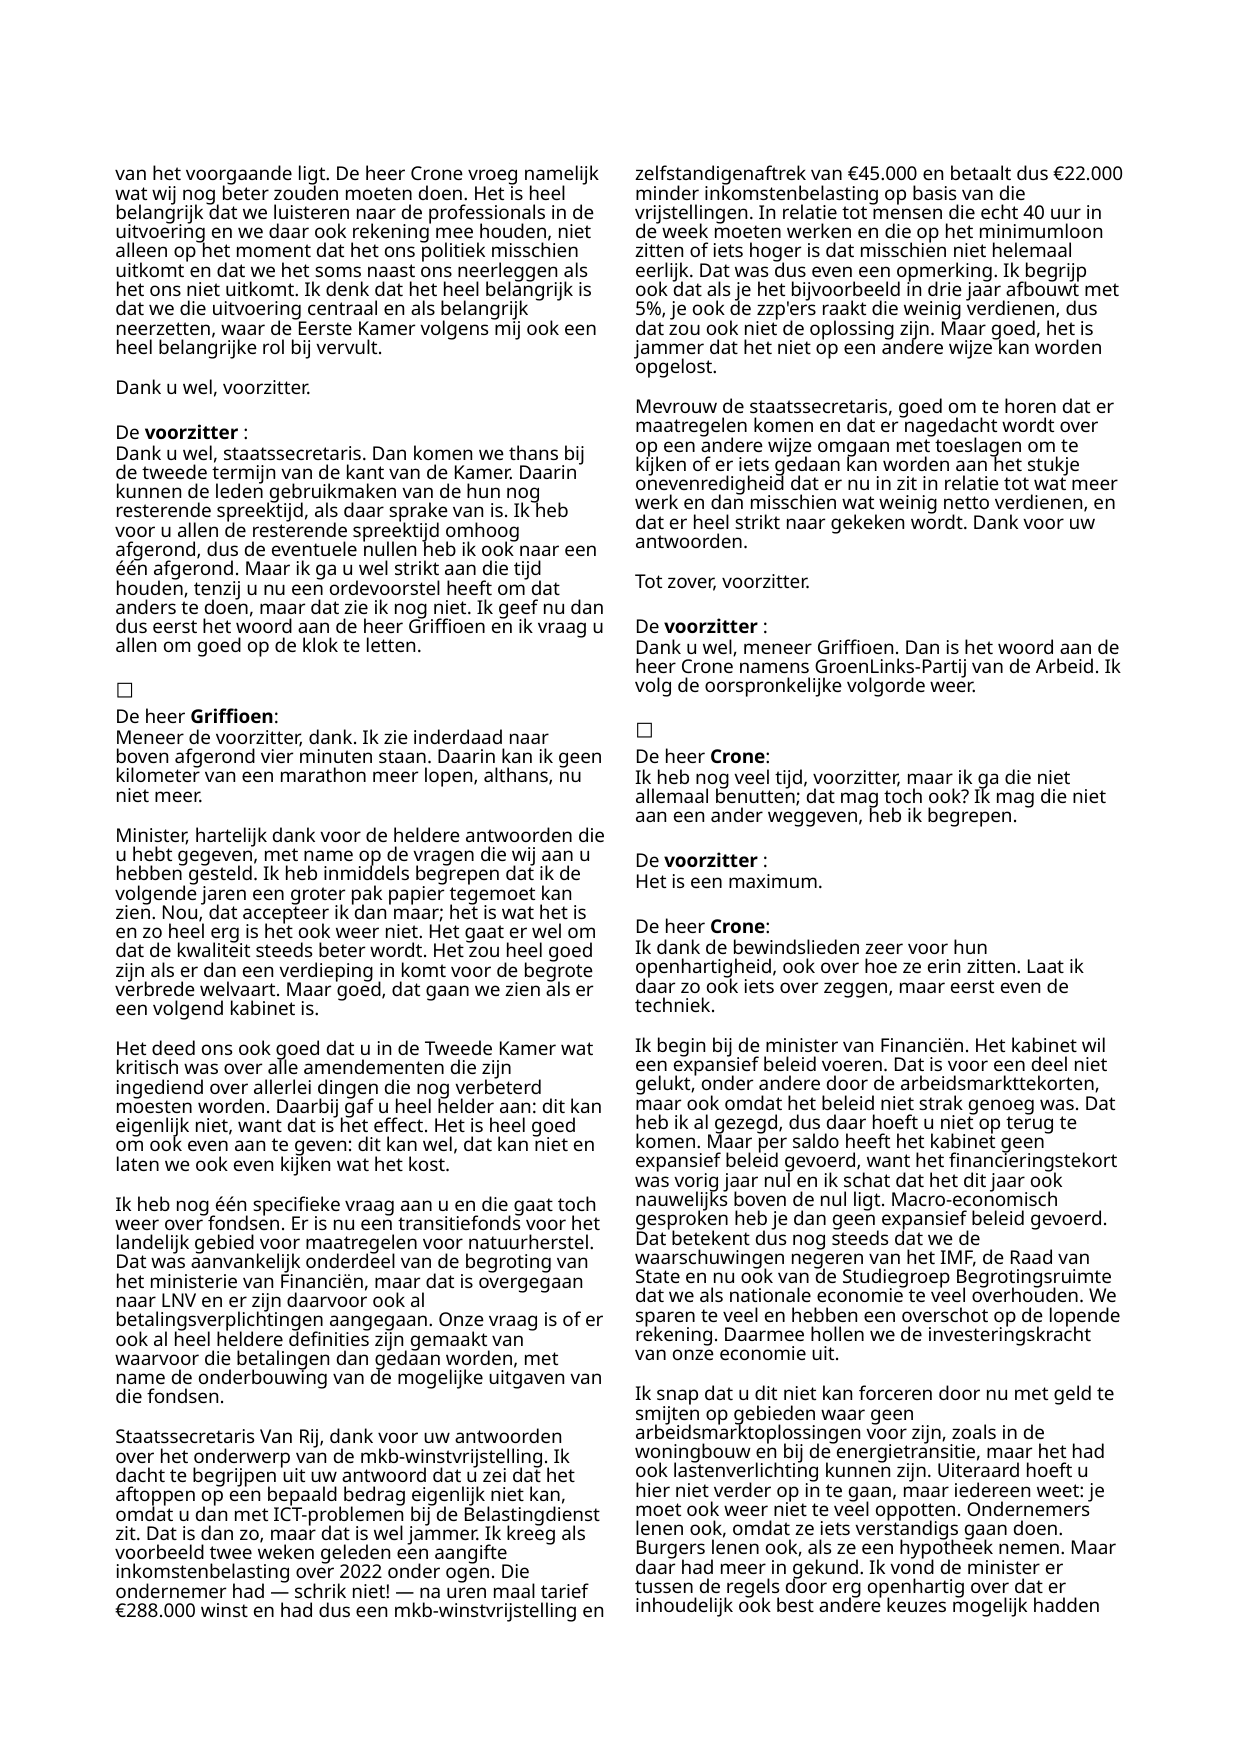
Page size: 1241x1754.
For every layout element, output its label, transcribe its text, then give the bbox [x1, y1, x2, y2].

text De heer Crone: [635, 913, 1125, 939]
text Staatssecretaris Van Rij, dank voor uw antwoorden over het onderwerp van de mkb-winstvrijstelling. Ik dacht te begrijpen uit uw antwoord dat u zei dat het aftoppen op een bepaald bedrag eigenlijk niet kan, omdat u dan met ICT-problemen bij de Belastingdienst zit. Dat is dan zo, maar dat is wel jammer. Ik kreeg als voorbeeld twee weken geleden een aangifte inkomstenbelasting over 2022 onder ogen. Die ondernemer had — schrik niet! — na uren maal tarief €288.000 winst en had dus een mkb-winstvrijstelling en [115, 1428, 605, 1621]
text Ik snap dat u dit niet kan forceren door nu met geld te smijten op gebieden waar geen arbeidsmarktoplossingen voor zijn, zoals in de woningbouw en bij de energietransitie, maar het had ook lastenverlichting kunnen zijn. Uiteraard hoeft u hier niet verder op in te gaan, maar iedereen weet: je moet ook weer niet te veel oppotten. Ondernemers lenen ook, omdat ze iets verstandigs gaan doen. Burgers lenen ook, als ze een hypotheek nemen. Maar daar had meer in gekund. Ik vond de minister er tussen de regels door erg openhartig over dat er inhoudelijk ook best andere keuzes mogelijk hadden [635, 1385, 1125, 1616]
text Ik heb nog veel tijd, voorzitter, maar ik ga die niet allemaal benutten; dat mag toch ook? Ik mag die niet aan een ander weggeven, heb ik begrepen. [635, 769, 1125, 827]
text De voorzitter : [635, 613, 1125, 639]
text ⬜ [115, 677, 605, 703]
text Het is een maximum. [635, 873, 1125, 892]
text Het deed ons ook goed dat u in de Tweede Kamer wat kritisch was over alle amendementen die zijn ingediend over allerlei dingen die nog verbeterd moesten worden. Daarbij gaf u heel helder aan: dit kan eigenlijk niet, want dat is het effect. Het is heel goed om ook even aan te geven: dit kan wel, dat kan niet en laten we ook even kijken wat het kost. [115, 1040, 605, 1175]
text Ik dank de bewindslieden zeer voor hun openhartigheid, ook over hoe ze erin zitten. Laat ik daar zo ook iets over zeggen, maar eerst even de techniek. [635, 939, 1125, 1016]
text De heer Griffioen: [115, 703, 605, 729]
text van het voorgaande ligt. De heer Crone vroeg namelijk wat wij nog beter zouden moeten doen. Het is heel belangrijk dat we luisteren naar de professionals in de uitvoering en we daar ook rekening mee houden, niet alleen op het moment dat het ons politiek misschien uitkomt en dat we het soms naast ons neerleggen als het ons niet uitkomt. Ik denk dat het heel belangrijk is dat we die uitvoering centraal en als belangrijk neerzetten, waar de Eerste Kamer volgens mij ook een heel belangrijke rol bij vervult. [115, 165, 605, 358]
text Dank u wel, staatssecretaris. Dan komen we thans bij de tweede termijn van de kant van de Kamer. Daarin kunnen de leden gebruikmaken van de hun nog resterende spreektijd, als daar sprake van is. Ik heb voor u allen de resterende spreektijd omhoog afgerond, dus de eventuele nullen heb ik ook naar een één afgerond. Maar ik ga u wel strikt aan die tijd houden, tenzij u nu een ordevoorstel heeft om dat anders te doen, maar dat zie ik nog niet. Ik geef nu dan dus eerst het woord aan de heer Griffioen en ik vraag u allen om goed op de klok te letten. [115, 444, 605, 657]
text Minister, hartelijk dank voor de heldere antwoorden die u hebt gegeven, met name op de vragen die wij aan u hebben gesteld. Ik heb inmiddels begrepen dat ik de volgende jaren een groter pak papier tegemoet kan zien. Nou, dat accepteer ik dan maar; het is wat het is en zo heel erg is het ook weer niet. Het gaat er wel om dat de kwaliteit steeds beter wordt. Het zou heel goed zijn als er dan een verdieping in komt voor de begrote verbrede welvaart. Maar goed, dat gaan we zien als er een volgend kabinet is. [115, 827, 605, 1019]
text De voorzitter : [635, 847, 1125, 873]
text zelfstandigenaftrek van €45.000 en betaalt dus €22.000 minder inkomstenbelasting op basis van die vrijstellingen. In relatie tot mensen die echt 40 uur in de week moeten werken en die op het minimumloon zitten of iets hoger is dat misschien niet helemaal eerlijk. Dat was dus even een opmerking. Ik begrijp ook dat als je het bijvoorbeeld in drie jaar afbouwt met 5%, je ook de zzp'ers raakt die weinig verdienen, dus dat zou ook niet de oplossing zijn. Maar goed, het is jammer dat het niet op een andere wijze kan worden opgelost. [635, 165, 1125, 377]
text Ik heb nog één specifieke vraag aan u en die gaat toch weer over fondsen. Er is nu een transitiefonds voor het landelijk gebied voor maatregelen voor natuurherstel. Dat was aanvankelijk onderdeel van de begroting van het ministerie van Financiën, maar dat is overgegaan naar LNV en er zijn daarvoor ook al betalingsverplichtingen aangegaan. Onze vraag is of er ook al heel heldere definities zijn gemaakt van waarvoor die betalingen dan gedaan worden, met name de onderbouwing van de mogelijke uitgaven van die fondsen. [115, 1196, 605, 1408]
text Dank u wel, meneer Griffioen. Dan is het woord aan de heer Crone namens GroenLinks-Partij van de Arbeid. Ik volg de oorspronkelijke volgorde weer. [635, 639, 1125, 697]
text De voorzitter : [115, 419, 605, 444]
text Tot zover, voorzitter. [635, 573, 1125, 592]
text ⬜ [635, 717, 1125, 743]
text De heer Crone: [635, 743, 1125, 769]
text Mevrouw de staatssecretaris, goed om te horen dat er maatregelen komen en dat er nagedacht wordt over op een andere wijze omgaan met toeslagen om te kijken of er iets gedaan kan worden aan het stukje onevenredigheid dat er nu in zit in relatie tot wat meer werk en dan misschien wat weinig netto verdienen, en dat er heel strikt naar gekeken wordt. Dank voor uw antwoorden. [635, 398, 1125, 552]
text Dank u wel, voorzitter. [115, 379, 605, 398]
text Meneer de voorzitter, dank. Ik zie inderdaad naar boven afgerond vier minuten staan. Daarin kan ik geen kilometer van een marathon meer lopen, althans, nu niet meer. [115, 729, 605, 806]
text Ik begin bij de minister van Financiën. Het kabinet wil een expansief beleid voeren. Dat is voor een deel niet gelukt, onder andere door de arbeidsmarkttekorten, maar ook omdat het beleid niet strak genoeg was. Dat heb ik al gezegd, dus daar hoeft u niet op terug te komen. Maar per saldo heeft het kabinet geen expansief beleid gevoerd, want het financieringstekort was vorig jaar nul en ik schat dat het dit jaar ook nauwelijks boven de nul ligt. Macro-economisch gesproken heb je dan geen expansief beleid gevoerd. Dat betekent dus nog steeds dat we de waarschuwingen negeren van het IMF, de Raad van State en nu ook van de Studiegroep Begrotingsruimte dat we als nationale economie te veel overhouden. We sparen te veel en hebben een overschot op de lopende rekening. Daarmee hollen we de investeringskracht van onze economie uit. [635, 1037, 1125, 1364]
